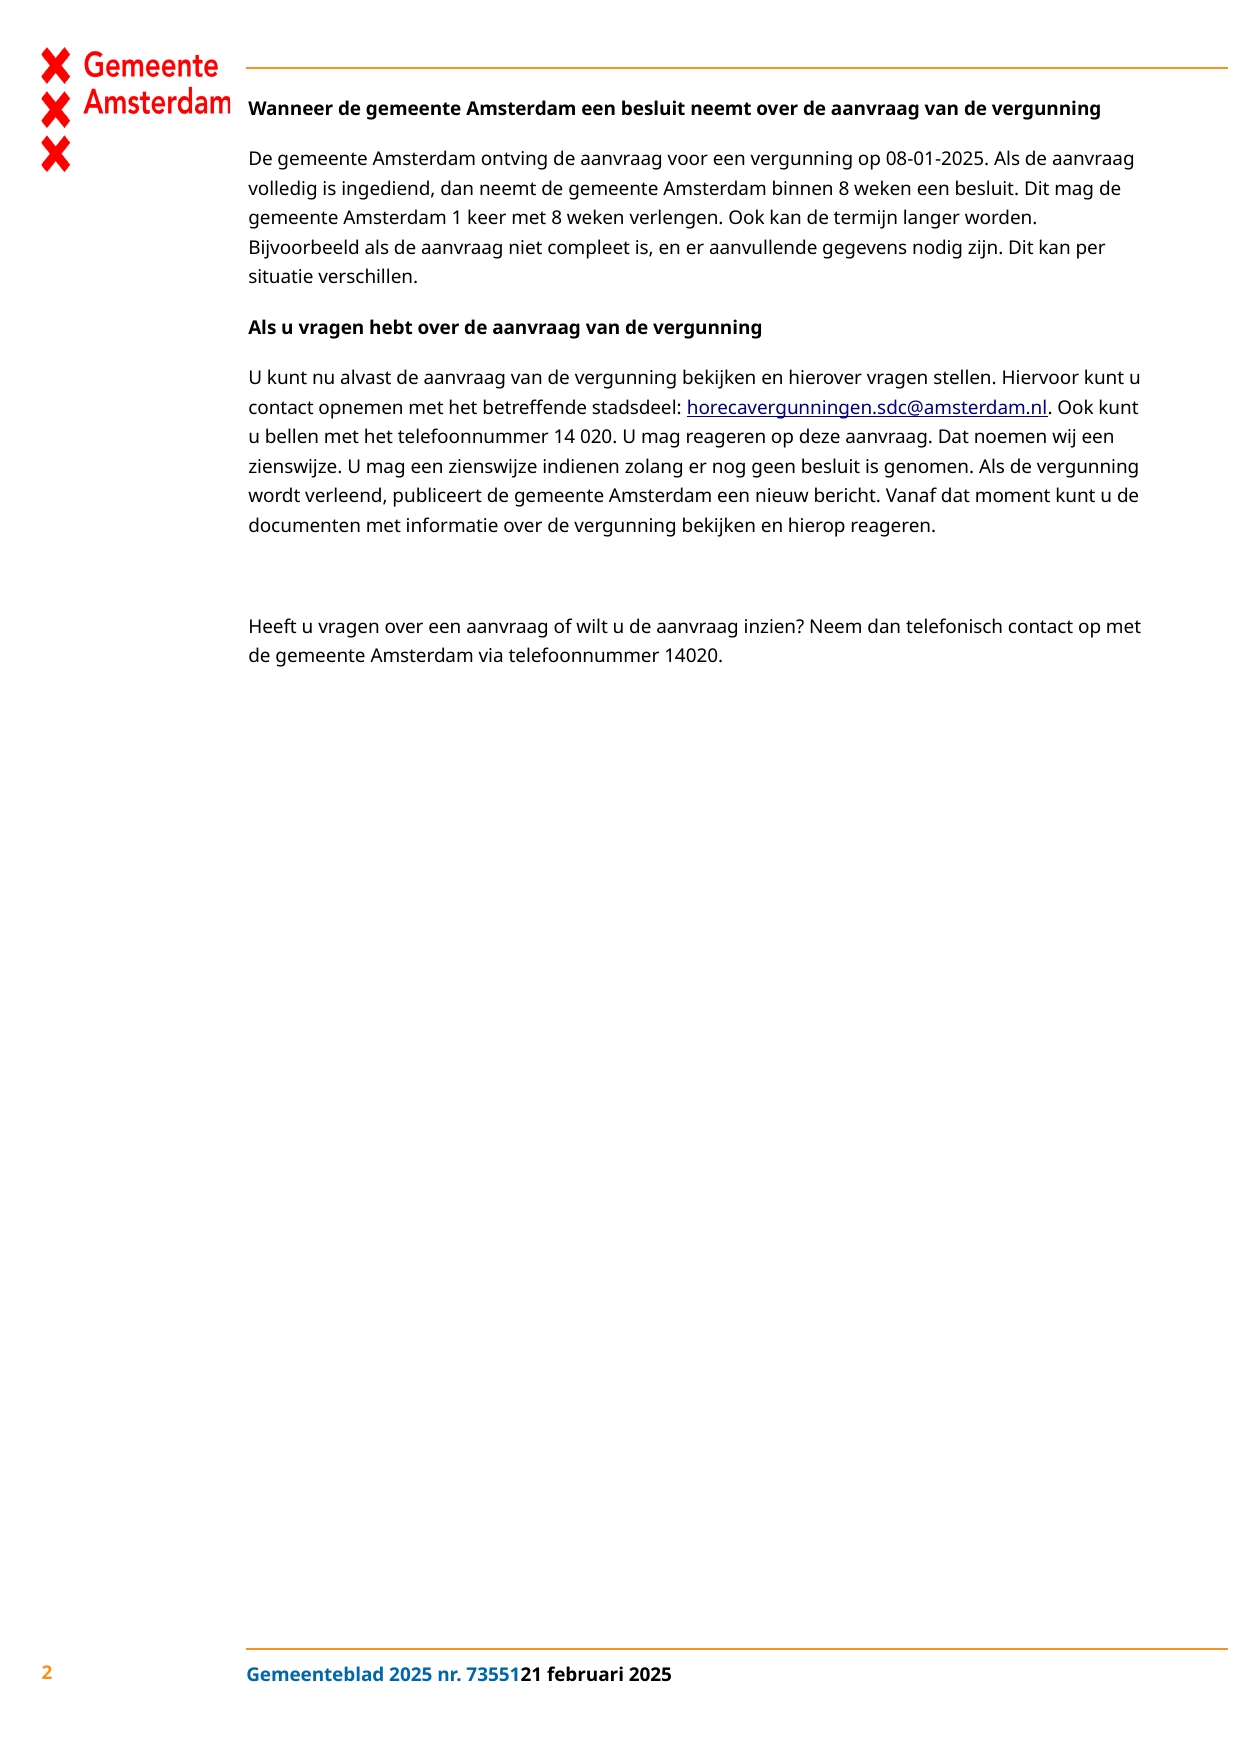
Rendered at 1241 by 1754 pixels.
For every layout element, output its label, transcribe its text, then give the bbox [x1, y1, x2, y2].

text Als u vragen hebt over de aanvraag van de vergunning [248, 314, 1152, 340]
text Heeft u vragen over een aanvraag of wilt u de aanvraag inzien? Neem dan telefonisch contact op met de gemeente Amsterdam via telefoonnummer 14020. [248, 613, 1152, 668]
text Wanneer de gemeente Amsterdam een besluit neemt over de aanvraag van de vergunning [248, 95, 1152, 121]
text U kunt nu alvast de aanvraag van de vergunning bekijken en hierover vragen stellen. Hiervoor kunt u contact opnemen met het betreffende stadsdeel: horecavergunningen.sdc@amsterdam.nl. Ook kunt u bellen met het telefoonnummer 14 020. U mag reageren op deze aanvraag. Dat noemen wij een zienswijze. U mag een zienswijze indienen zolang er nog geen besluit is genomen. Als de vergunning wordt verleend, publiceert de gemeente Amsterdam een nieuw bericht. Vanaf dat moment kunt u de documenten met informatie over de vergunning bekijken en hierop reageren. [248, 364, 1152, 538]
picture [41, 47, 231, 172]
text De gemeente Amsterdam ontving de aanvraag voor een vergunning op 08-01-2025. Als de aanvraag volledig is ingediend, dan neemt de gemeente Amsterdam binnen 8 weken een besluit. Dit mag de gemeente Amsterdam 1 keer met 8 weken verlengen. Ook kan de termijn langer worden. Bijvoorbeeld als de aanvraag niet compleet is, en er aanvullende gegevens nodig zijn. Dit kan per situatie verschillen. [248, 145, 1152, 289]
